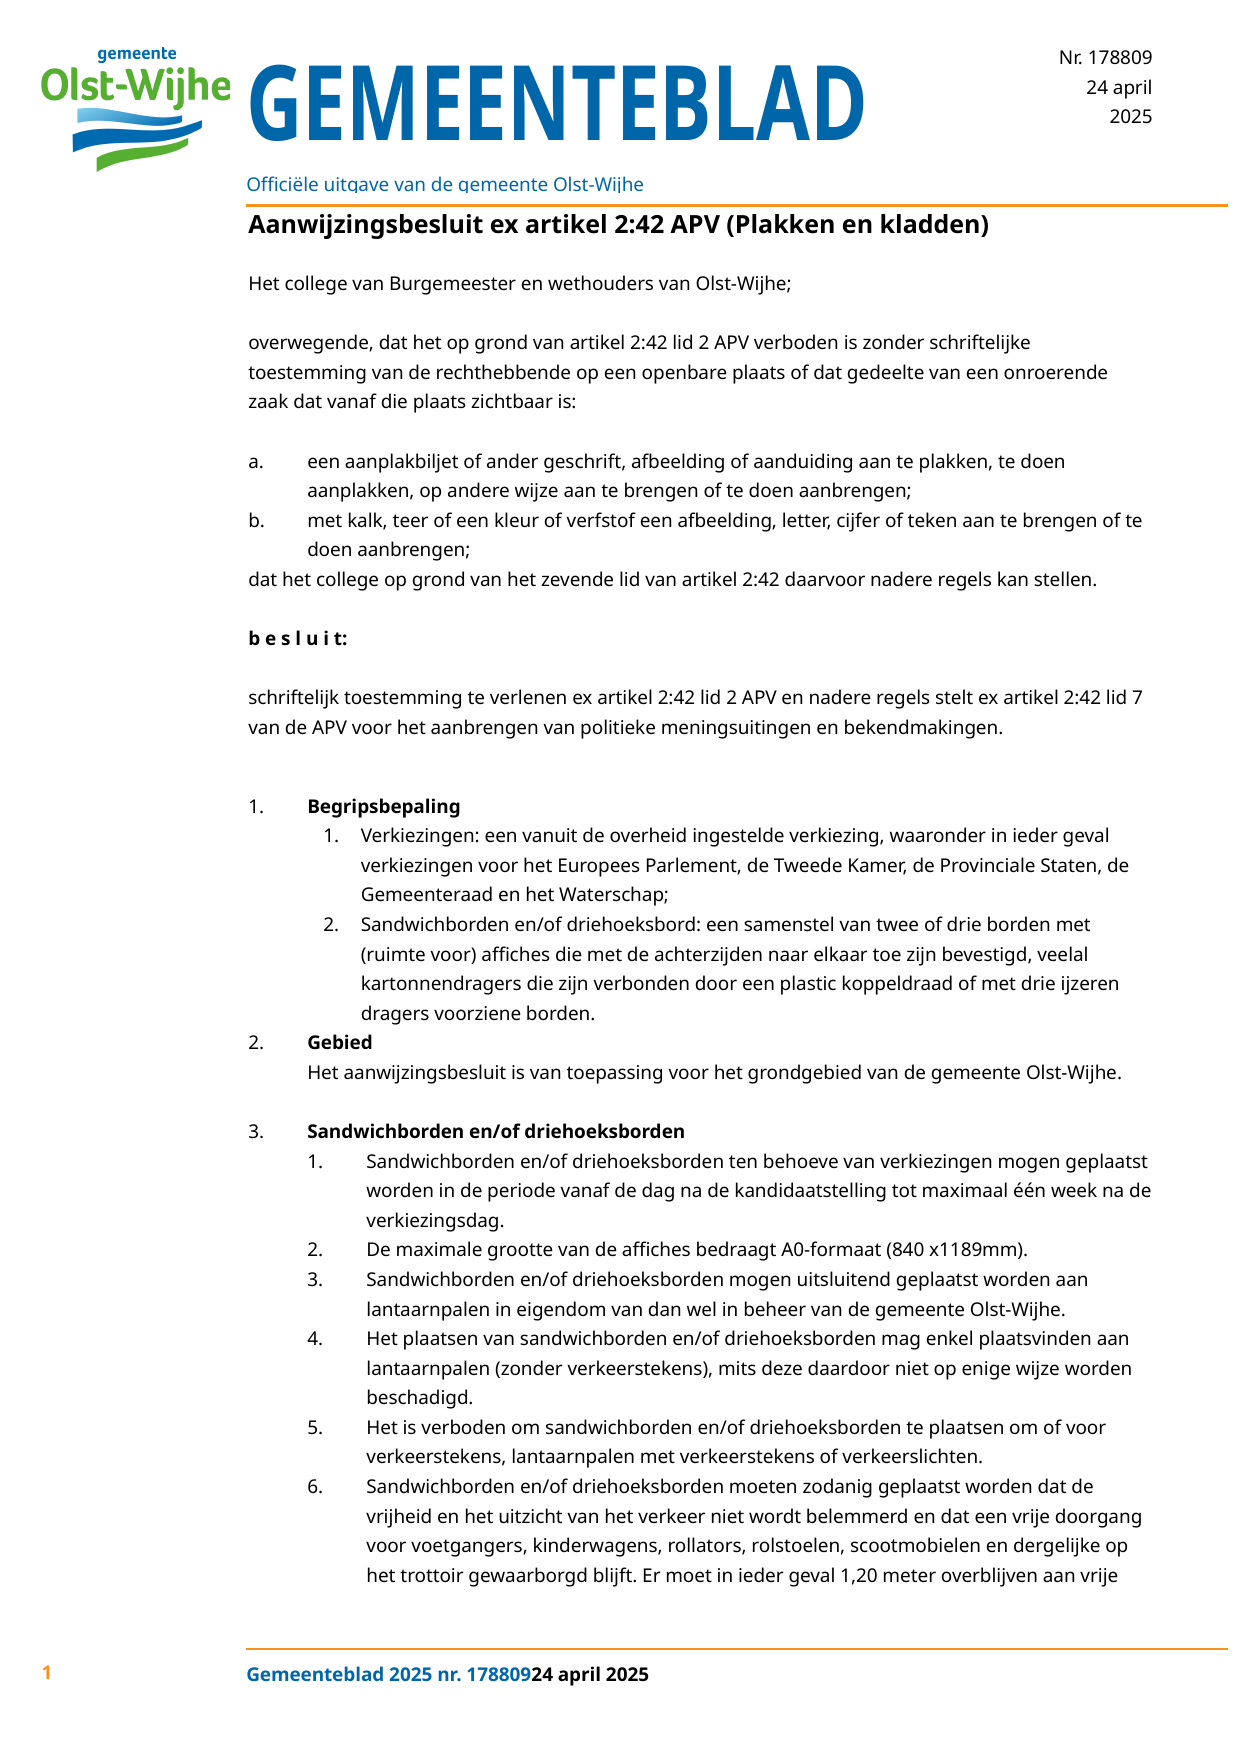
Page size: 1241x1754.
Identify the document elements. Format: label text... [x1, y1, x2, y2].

list Het aanwijzingsbesluit is van toepassing voor het grondgebied van de gemeente Olst-Wijhe. [248, 1059, 1152, 1085]
list Verkiezingen: een vanuit de overheid ingestelde verkiezing, waaronder in ieder geval verkiezingen voor het Europees Parlement, de Tweede Kamer, de Provinciale Staten, de Gemeenteraad en het Waterschap; [323, 822, 1152, 907]
picture [41, 47, 231, 172]
text Het college van Burgemeester en wethouders van Olst-Wijhe; [248, 270, 1152, 296]
list een aanplakbiljet of ander geschrift, afbeelding of aanduiding aan te plakken, te doen aanplakken, op andere wijze aan te brengen of te doen aanbrengen; [248, 448, 1152, 503]
list Gebied [248, 1029, 1152, 1055]
text Aanwijzingsbesluit ex artikel 2:42 APV (Plakken en kladden) [248, 207, 1152, 241]
list Het plaatsen van sandwichborden en/of driehoeksborden mag enkel plaatsvinden aan lantaarnpalen (zonder verkeerstekens), mits deze daardoor niet op enige wijze worden beschadigd. [307, 1325, 1152, 1410]
list Sandwichborden en/of driehoeksbord: een samenstel van twee of drie borden met (ruimte voor) affiches die met de achterzijden naar elkaar toe zijn bevestigd, veelal kartonnendragers die zijn verbonden door een plastic koppeldraad of met drie ijzeren dragers voorziene borden. [323, 911, 1152, 1026]
text overwegende, dat het op grond van artikel 2:42 lid 2 APV verboden is zonder schriftelijke toestemming van de rechthebbende op een openbare plaats of dat gedeelte van een onroerende zaak dat vanaf die plaats zichtbaar is: [248, 329, 1152, 414]
list Begripsbepaling [248, 793, 1152, 819]
text schriftelijk toestemming te verlenen ex artikel 2:42 lid 2 APV en nadere regels stelt ex artikel 2:42 lid 7 van de APV voor het aanbrengen van politieke meningsuitingen en bekendmakingen. [248, 684, 1152, 740]
text dat het college op grond van het zevende lid van artikel 2:42 daarvoor nadere regels kan stellen. [248, 566, 1152, 592]
text b e s l u i t: [248, 625, 1152, 651]
list Sandwichborden en/of driehoeksborden moeten zodanig geplaatst worden dat de vrijheid en het uitzicht van het verkeer niet wordt belemmerd en dat een vrije doorgang voor voetgangers, kinderwagens, rollators, rolstoelen, scootmobielen en dergelijke op het trottoir gewaarborgd blijft. Er moet in ieder geval 1,20 meter overblijven aan vrije [307, 1473, 1152, 1588]
list Sandwichborden en/of driehoeksborden mogen uitsluitend geplaatst worden aan lantaarnpalen in eigendom van dan wel in beheer van de gemeente Olst-Wijhe. [307, 1266, 1152, 1322]
list Het is verboden om sandwichborden en/of driehoeksborden te plaatsen om of voor verkeerstekens, lantaarnpalen met verkeerstekens of verkeerslichten. [307, 1414, 1152, 1469]
list De maximale grootte van de affiches bedraagt A0-formaat (840 x1189mm). [307, 1237, 1152, 1262]
list Sandwichborden en/of driehoeksborden ten behoeve van verkiezingen mogen geplaatst worden in de periode vanaf de dag na de kandidaatstelling tot maximaal één week na de verkiezingsdag. [307, 1148, 1152, 1233]
list met kalk, teer of een kleur of verfstof een afbeelding, letter, cijfer of teken aan te brengen of te doen aanbrengen; [248, 507, 1152, 562]
list Sandwichborden en/of driehoeksborden [248, 1118, 1152, 1144]
